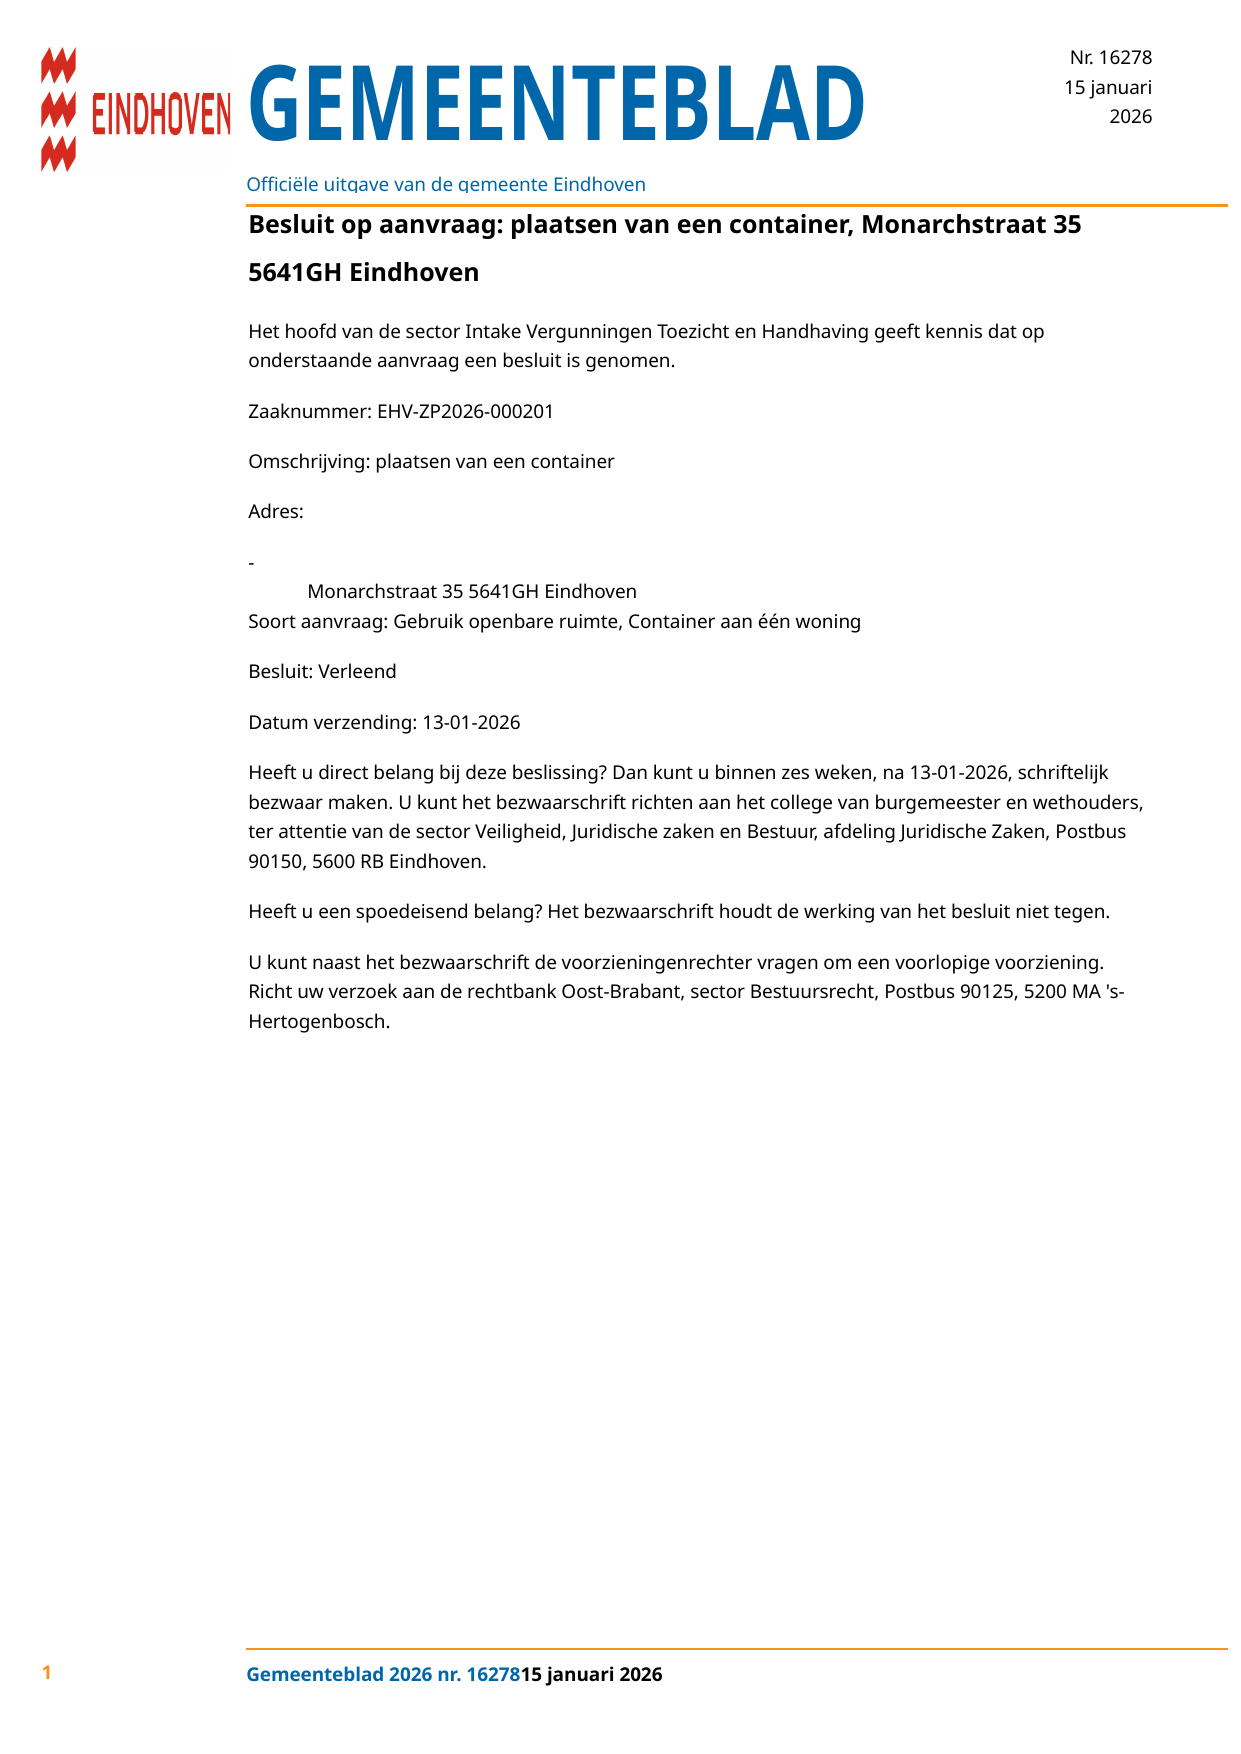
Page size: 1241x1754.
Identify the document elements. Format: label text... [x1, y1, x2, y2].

text Heeft u direct belang bij deze beslissing? Dan kunt u binnen zes weken, na 13-01-2026, schriftelijk bezwaar maken. U kunt het bezwaarschrift richten aan het college van burgemeester en wethouders, ter attentie van de sector Veiligheid, Juridische zaken en Bestuur, afdeling Juridische Zaken, Postbus 90150, 5600 RB Eindhoven. [248, 759, 1152, 874]
text Zaaknummer: EHV-ZP2026-000201 [248, 398, 1152, 424]
text Besluit: Verleend [248, 659, 1152, 684]
text Adres: [248, 499, 1152, 524]
text U kunt naast het bezwaarschrift de voorzieningenrechter vragen om een voorlopige voorziening. Richt uw verzoek aan de rechtbank Oost-Brabant, sector Bestuursrecht, Postbus 90125, 5200 MA 's-Hertogenbosch. [248, 949, 1152, 1034]
text Omschrijving: plaatsen van een container [248, 448, 1152, 474]
list Monarchstraat 35 5641GH Eindhoven [248, 579, 1152, 604]
text Datum verzending: 13-01-2026 [248, 709, 1152, 735]
text Het hoofd van de sector Intake Vergunningen Toezicht en Handhaving geeft kennis dat op onderstaande aanvraag een besluit is genomen. [248, 318, 1152, 373]
text Soort aanvraag: Gebruik openbare ruimte, Container aan één woning [248, 608, 1152, 634]
text Heeft u een spoedeisend belang? Het bezwaarschrift houdt de werking van het besluit niet tegen. [248, 899, 1152, 924]
text Besluit op aanvraag: plaatsen van een container, Monarchstraat 35 5641GH Eindhoven [248, 207, 1152, 288]
picture [41, 47, 231, 172]
